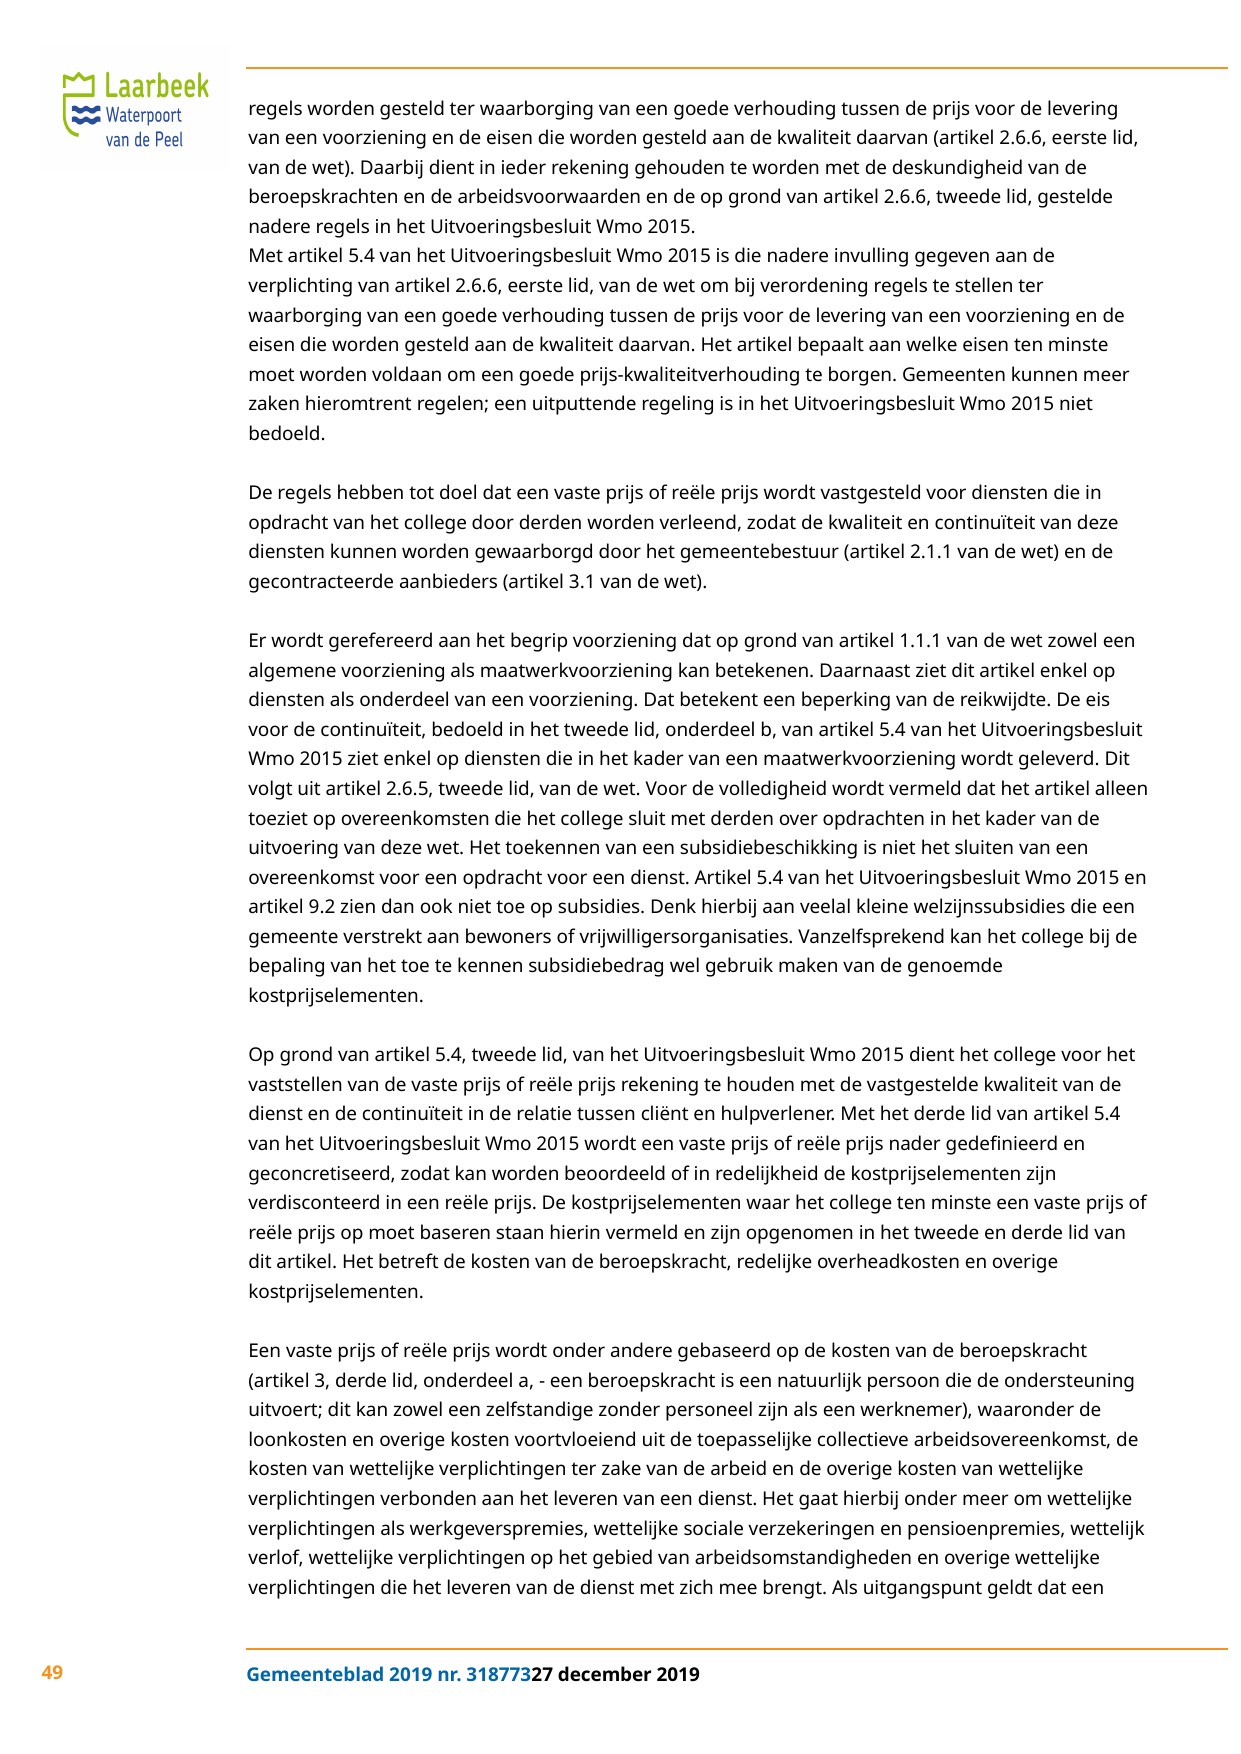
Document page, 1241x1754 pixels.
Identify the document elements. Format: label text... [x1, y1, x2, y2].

text Een vaste prijs of reële prijs wordt onder andere gebaseerd op de kosten van de beroepskracht (artikel 3, derde lid, onderdeel a, - een beroepskracht is een natuurlijk persoon die de ondersteuning uitvoert; dit kan zowel een zelfstandige zonder personeel zijn als een werknemer), waaronder de loonkosten en overige kosten voortvloeiend uit de toepasselijke collectieve arbeidsovereenkomst, de kosten van wettelijke verplichtingen ter zake van de arbeid en de overige kosten van wettelijke verplichtingen verbonden aan het leveren van een dienst. Het gaat hierbij onder meer om wettelijke verplichtingen als werkgeverspremies, wettelijke sociale verzekeringen en pensioenpremies, wettelijk verlof, wettelijke verplichtingen op het gebied van arbeidsomstandigheden en overige wettelijke verplichtingen die het leveren van de dienst met zich mee brengt. Als uitgangspunt geldt dat een [248, 1337, 1152, 1600]
text Met artikel 5.4 van het Uitvoeringsbesluit Wmo 2015 is die nadere invulling gegeven aan de verplichting van artikel 2.6.6, eerste lid, van de wet om bij verordening regels te stellen ter waarborging van een goede verhouding tussen de prijs voor de levering van een voorziening en de eisen die worden gesteld aan de kwaliteit daarvan. Het artikel bepaalt aan welke eisen ten minste moet worden voldaan om een goede prijs-kwaliteitverhouding te borgen. Gemeenten kunnen meer zaken hieromtrent regelen; een uitputtende regeling is in het Uitvoeringsbesluit Wmo 2015 niet bedoeld. [248, 243, 1152, 446]
picture [41, 47, 231, 172]
text Op grond van artikel 5.4, tweede lid, van het Uitvoeringsbesluit Wmo 2015 dient het college voor het vaststellen van de vaste prijs of reële prijs rekening te houden met de vastgestelde kwaliteit van de dienst en de continuïteit in de relatie tussen cliënt en hulpverlener. Met het derde lid van artikel 5.4 van het Uitvoeringsbesluit Wmo 2015 wordt een vaste prijs of reële prijs nader gedefinieerd en geconcretiseerd, zodat kan worden beoordeeld of in redelijkheid de kostprijselementen zijn verdisconteerd in een reële prijs. De kostprijselementen waar het college ten minste een vaste prijs of reële prijs op moet baseren staan hierin vermeld en zijn opgenomen in het tweede en derde lid van dit artikel. Het betreft de kosten van de beroepskracht, redelijke overheadkosten en overige kostprijselementen. [248, 1041, 1152, 1304]
text regels worden gesteld ter waarborging van een goede verhouding tussen de prijs voor de levering van een voorziening en de eisen die worden gesteld aan de kwaliteit daarvan (artikel 2.6.6, eerste lid, van de wet). Daarbij dient in ieder rekening gehouden te worden met de deskundigheid van de beroepskrachten en de arbeidsvoorwaarden en de op grond van artikel 2.6.6, tweede lid, gestelde nadere regels in het Uitvoeringsbesluit Wmo 2015. [248, 95, 1152, 239]
text De regels hebben tot doel dat een vaste prijs of reële prijs wordt vastgesteld voor diensten die in opdracht van het college door derden worden verleend, zodat de kwaliteit en continuïteit van deze diensten kunnen worden gewaarborgd door het gemeentebestuur (artikel 2.1.1 van de wet) en de gecontracteerde aanbieders (artikel 3.1 van de wet). [248, 479, 1152, 594]
text Er wordt gerefereerd aan het begrip voorziening dat op grond van artikel 1.1.1 van de wet zowel een algemene voorziening als maatwerkvoorziening kan betekenen. Daarnaast ziet dit artikel enkel op diensten als onderdeel van een voorziening. Dat betekent een beperking van de reikwijdte. De eis voor de continuïteit, bedoeld in het tweede lid, onderdeel b, van artikel 5.4 van het Uitvoeringsbesluit Wmo 2015 ziet enkel op diensten die in het kader van een maatwerkvoorziening wordt geleverd. Dit volgt uit artikel 2.6.5, tweede lid, van de wet. Voor de volledigheid wordt vermeld dat het artikel alleen toeziet op overeenkomsten die het college sluit met derden over opdrachten in het kader van de uitvoering van deze wet. Het toekennen van een subsidiebeschikking is niet het sluiten van een overeenkomst voor een opdracht voor een dienst. Artikel 5.4 van het Uitvoeringsbesluit Wmo 2015 en artikel 9.2 zien dan ook niet toe op subsidies. Denk hierbij aan veelal kleine welzijnssubsidies die een gemeente verstrekt aan bewoners of vrijwilligersorganisaties. Vanzelfsprekend kan het college bij de bepaling van het toe te kennen subsidiebedrag wel gebruik maken van de genoemde kostprijselementen. [248, 627, 1152, 1008]
